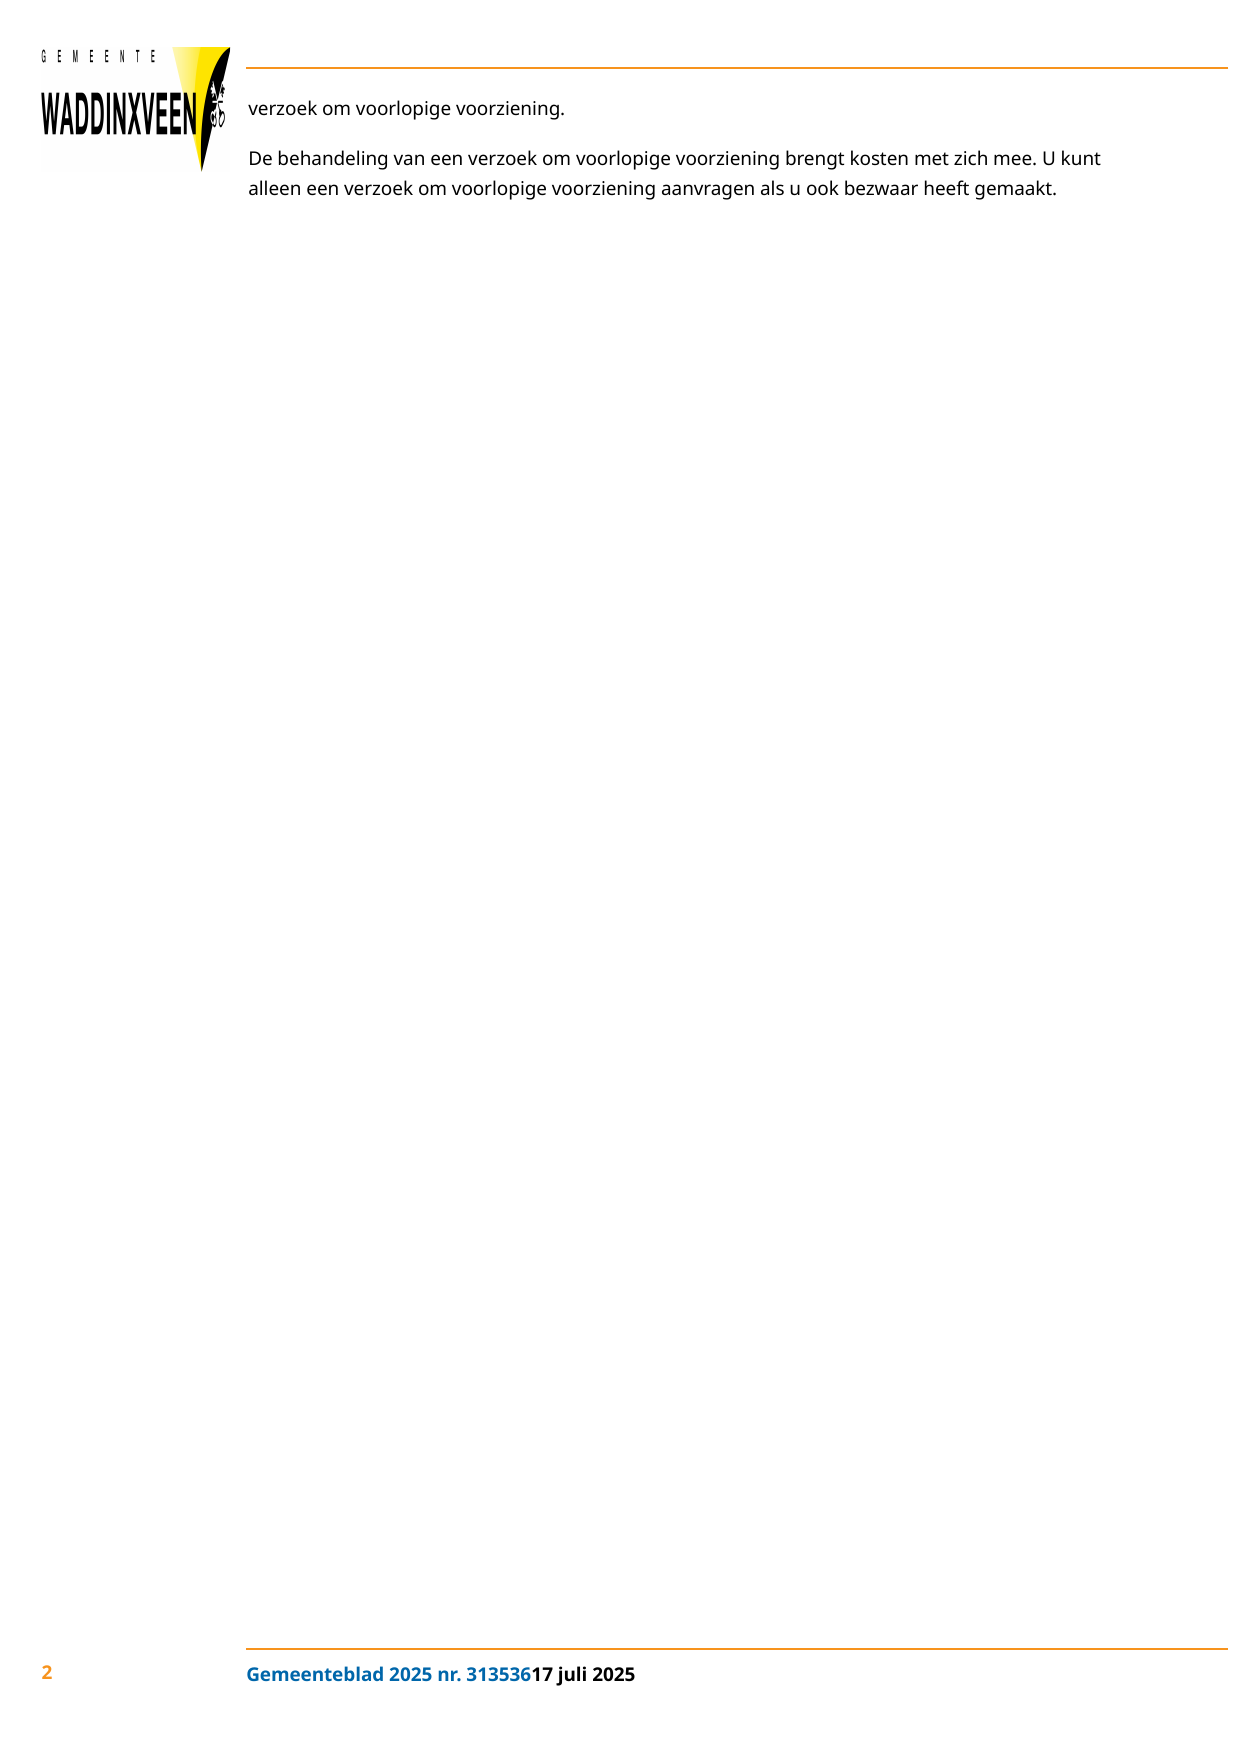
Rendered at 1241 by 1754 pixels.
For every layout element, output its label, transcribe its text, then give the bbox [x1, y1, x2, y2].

picture [41, 47, 231, 172]
text De behandeling van een verzoek om voorlopige voorziening brengt kosten met zich mee. U kunt alleen een verzoek om voorlopige voorziening aanvragen als u ook bezwaar heeft gemaakt. [248, 145, 1152, 201]
text verzoek om voorlopige voorziening. [248, 95, 1152, 121]
